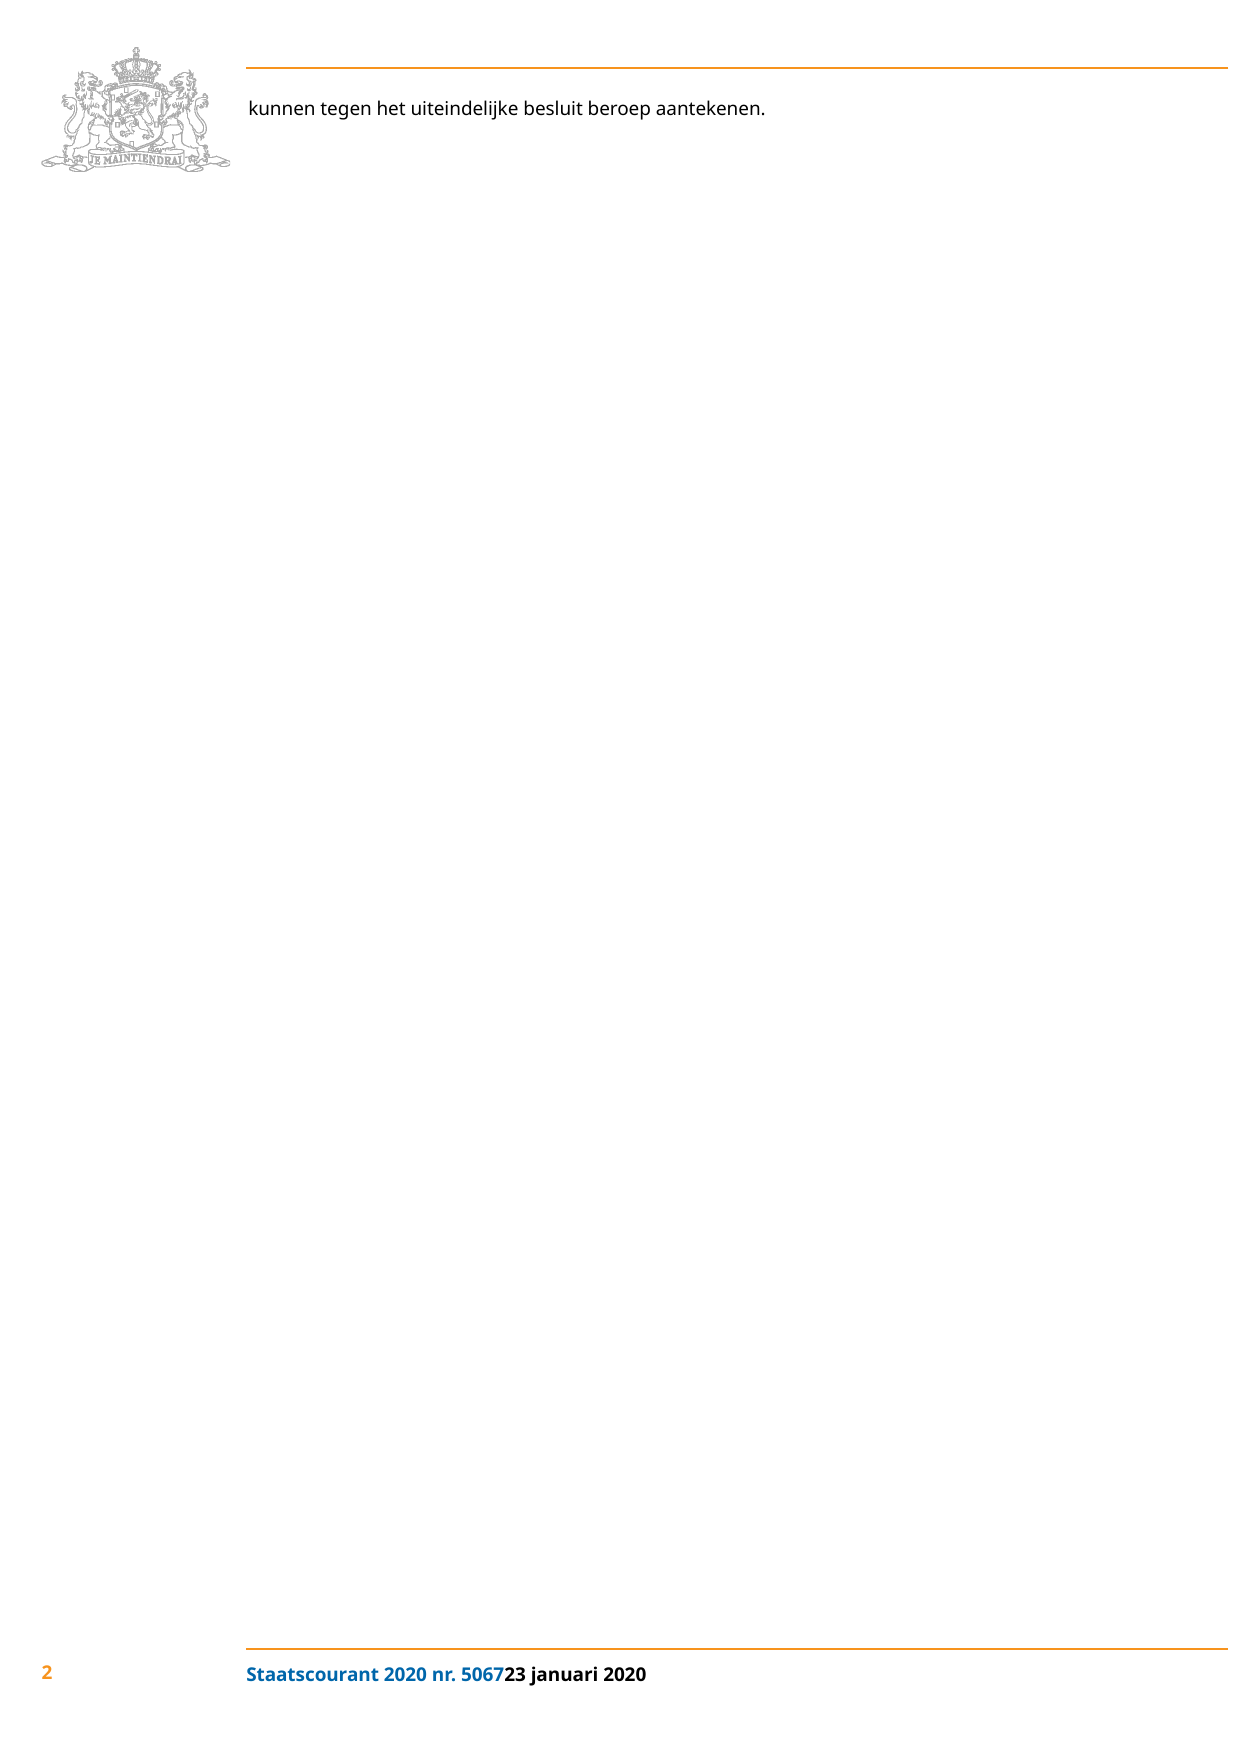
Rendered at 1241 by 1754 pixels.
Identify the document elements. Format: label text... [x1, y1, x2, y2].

text kunnen tegen het uiteindelijke besluit beroep aantekenen. [248, 95, 1152, 121]
picture [41, 47, 231, 172]
